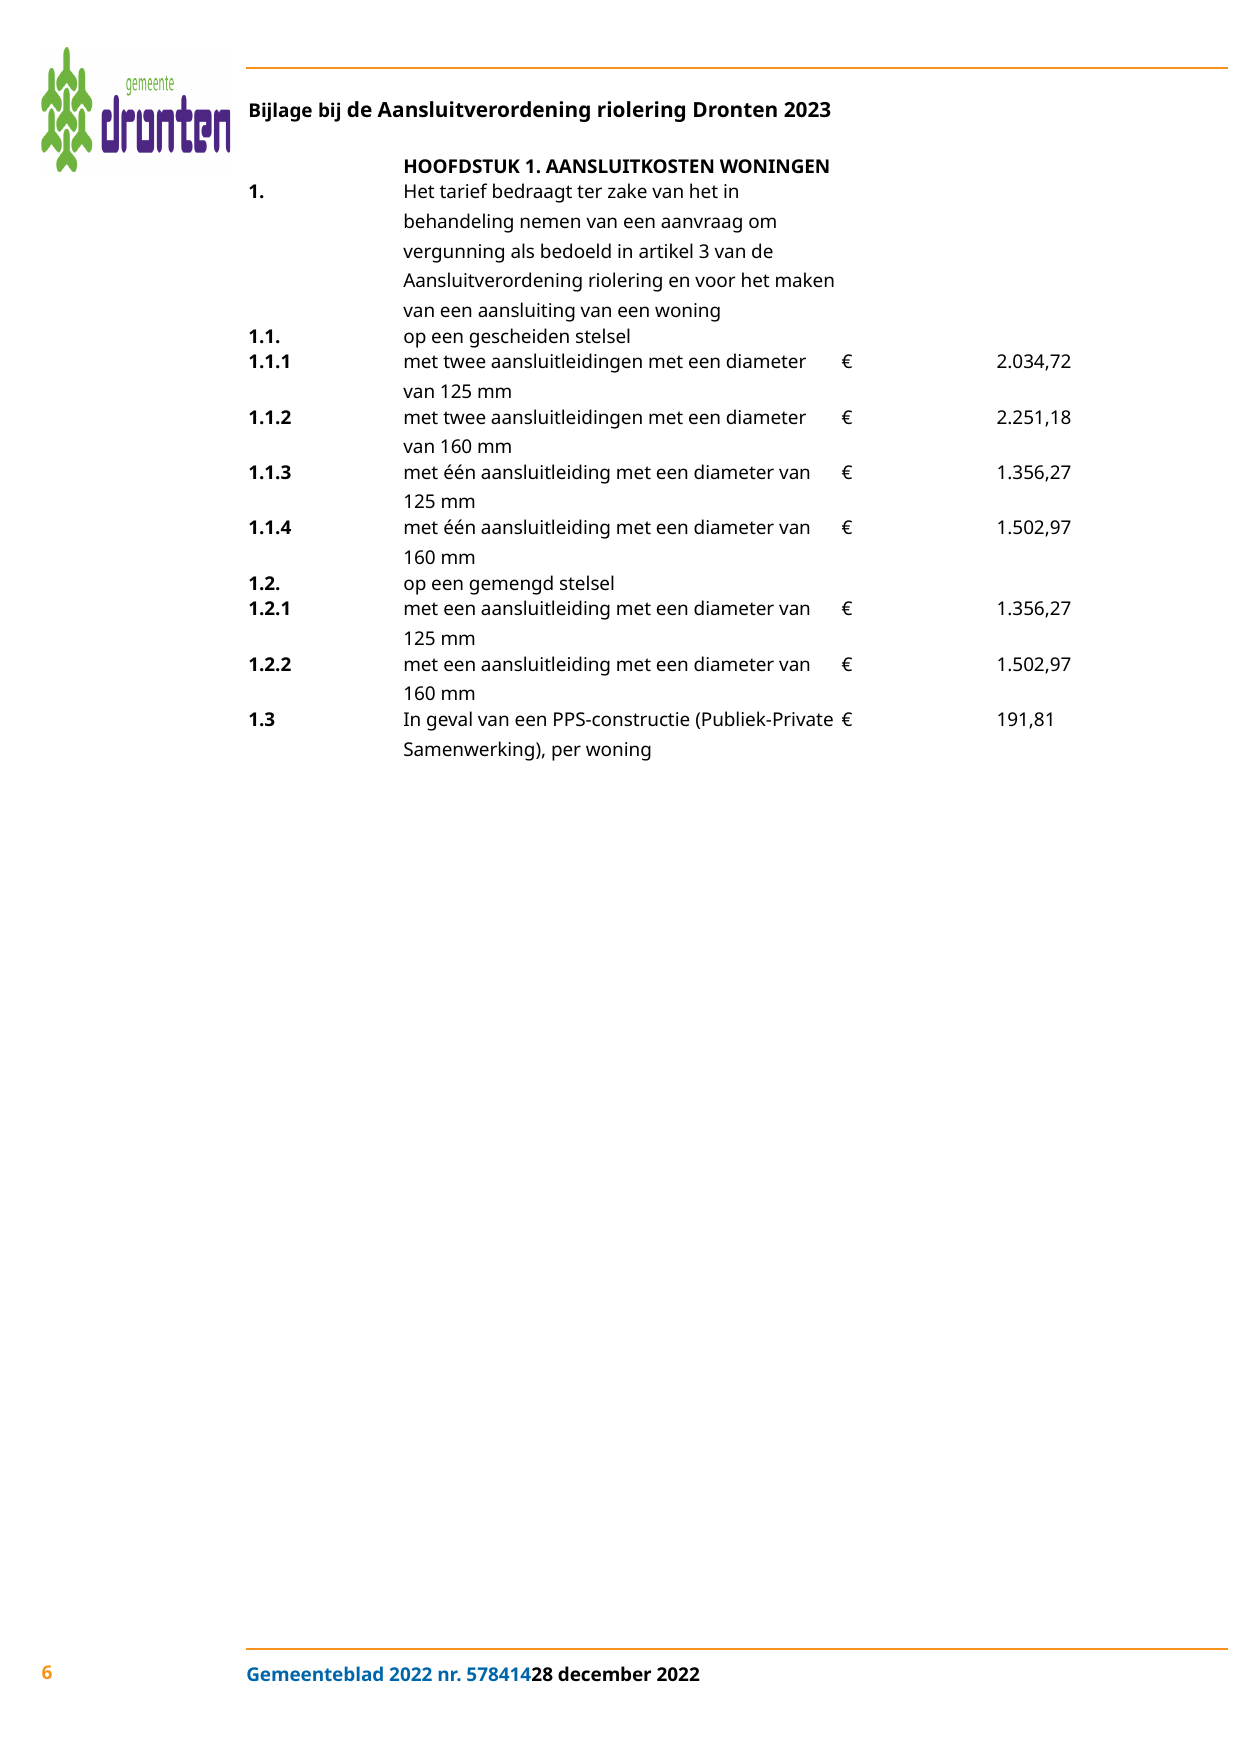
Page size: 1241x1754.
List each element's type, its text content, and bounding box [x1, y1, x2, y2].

table_cell met een aansluitleiding met een diameter van 125 mm [403, 596, 841, 651]
table_cell 1.1.4 [248, 515, 403, 570]
table_cell met één aansluitleiding met een diameter van 125 mm [403, 459, 841, 514]
table_cell € [841, 404, 996, 459]
table_cell 1.2.1 [248, 596, 403, 651]
table_cell 1.502,97 [996, 651, 1152, 706]
table_header HOOFDSTUK 1. AANSLUITKOSTEN WONINGEN [403, 153, 841, 179]
table_cell [841, 570, 996, 596]
table_cell 1.1.2 [248, 404, 403, 459]
table_cell 1.2. [248, 570, 403, 596]
text Bijlage bij de Aansluitverordening riolering Dronten 2023 [248, 95, 1152, 123]
table_header [248, 153, 403, 179]
table_cell met één aansluitleiding met een diameter van 160 mm [403, 515, 841, 570]
table_cell [841, 179, 996, 323]
table_cell € [841, 706, 996, 761]
table_cell 191,81 [996, 706, 1152, 761]
table_cell op een gescheiden stelsel [403, 323, 841, 348]
table_cell [996, 570, 1152, 596]
table_cell [996, 179, 1152, 323]
table_cell Het tarief bedraagt ter zake van het in behandeling nemen van een aanvraag om vergunning als bedoeld in artikel 3 van de Aansluitverordening riolering en voor het maken van een aansluiting van een woning [403, 179, 841, 323]
table_header [996, 153, 1152, 179]
table_cell 1.356,27 [996, 596, 1152, 651]
table_cell € [841, 515, 996, 570]
table_cell 1.2.2 [248, 651, 403, 706]
picture [41, 47, 231, 172]
table_cell 2.034,72 [996, 349, 1152, 404]
table_cell In geval van een PPS-constructie (Publiek-Private Samenwerking), per woning [403, 706, 841, 761]
table_cell 1.502,97 [996, 515, 1152, 570]
table_cell [996, 323, 1152, 348]
table_cell met twee aansluitleidingen met een diameter van 125 mm [403, 349, 841, 404]
table_cell 1.1.3 [248, 459, 403, 514]
table_cell 1.1. [248, 323, 403, 348]
table_cell 1.1.1 [248, 349, 403, 404]
table_cell € [841, 459, 996, 514]
table_cell [841, 323, 996, 348]
table_cell € [841, 596, 996, 651]
table_cell 1.356,27 [996, 459, 1152, 514]
table_cell 2.251,18 [996, 404, 1152, 459]
table_cell € [841, 349, 996, 404]
table_cell op een gemengd stelsel [403, 570, 841, 596]
table_cell 1.3 [248, 706, 403, 761]
table_cell met twee aansluitleidingen met een diameter van 160 mm [403, 404, 841, 459]
table_cell € [841, 651, 996, 706]
table_header [841, 153, 996, 179]
table_cell met een aansluitleiding met een diameter van 160 mm [403, 651, 841, 706]
table_cell 1. [248, 179, 403, 323]
